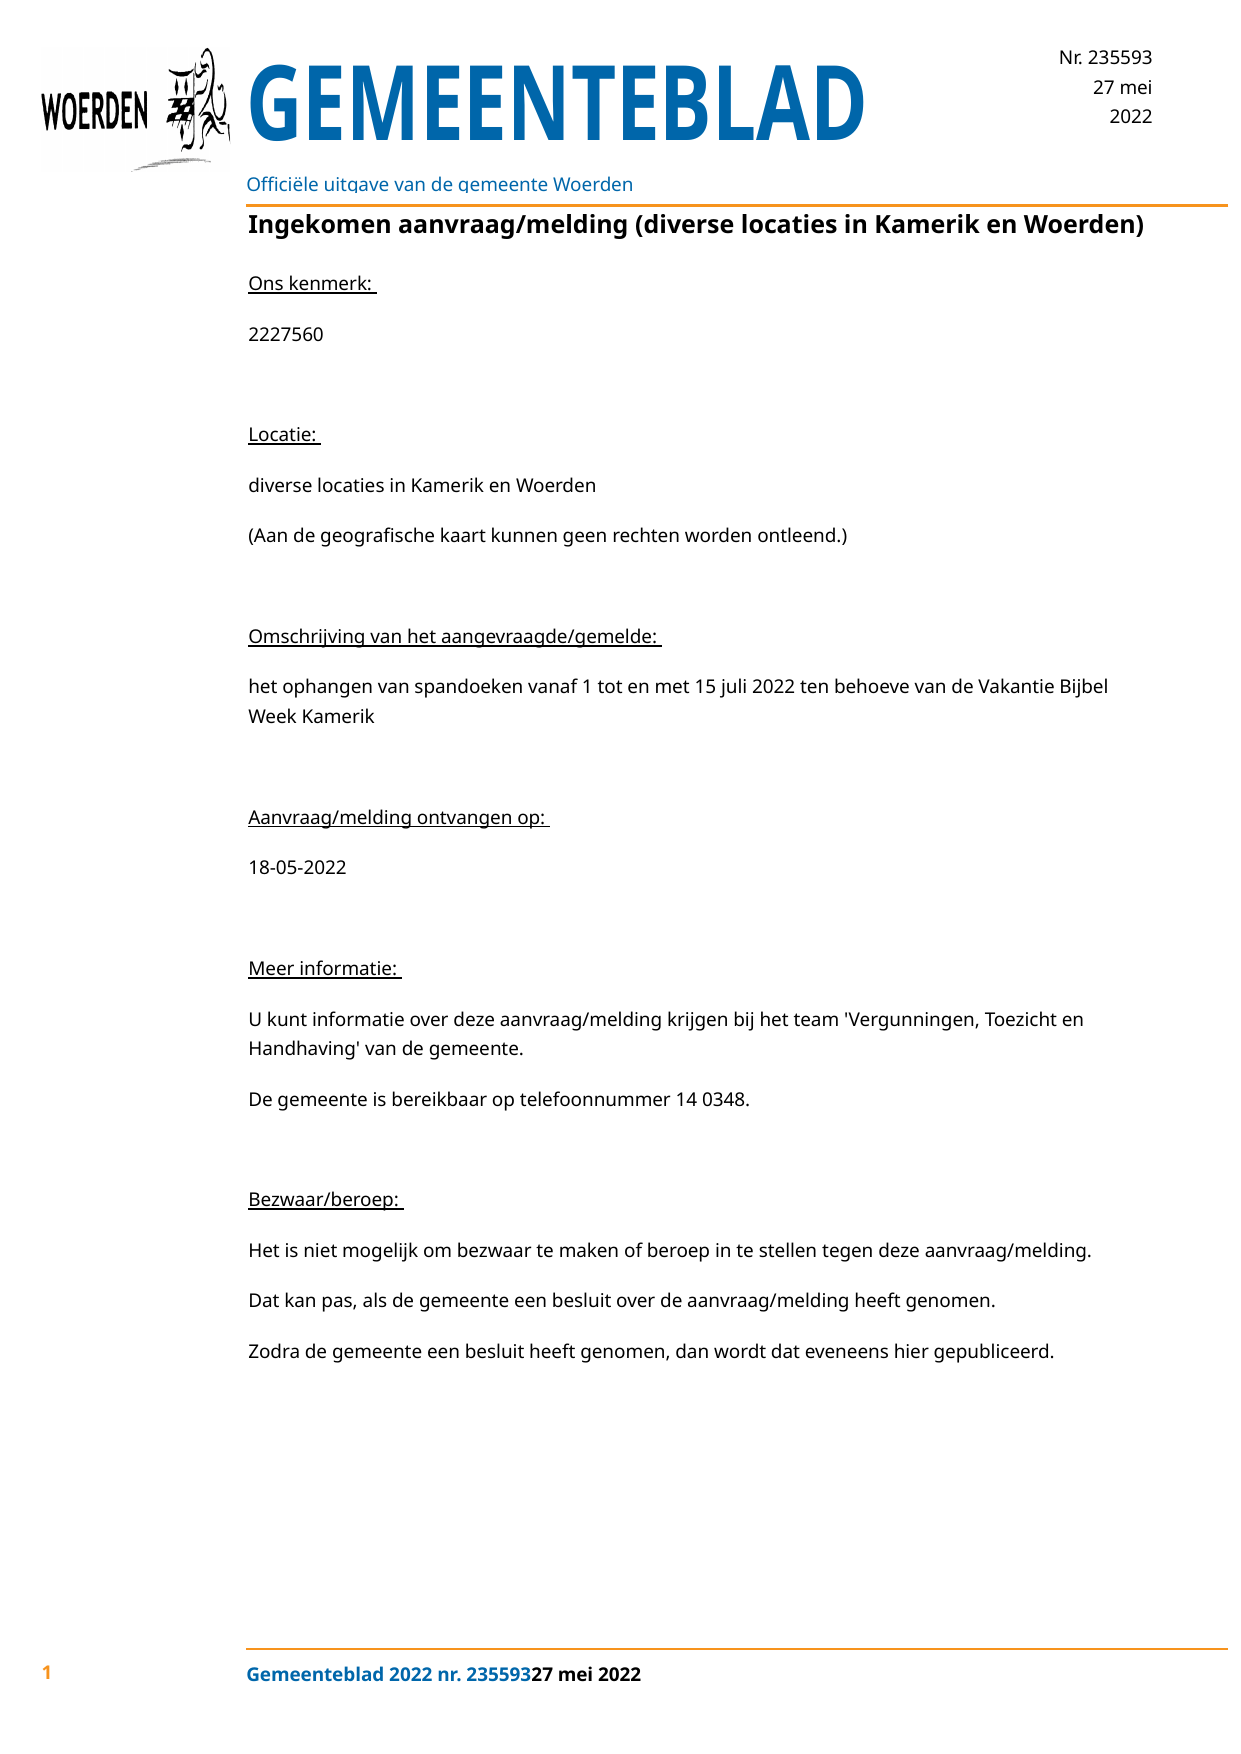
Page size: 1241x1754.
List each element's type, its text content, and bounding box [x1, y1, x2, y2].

text Dat kan pas, als de gemeente een besluit over de aanvraag/melding heeft genomen. [248, 1287, 1152, 1313]
text Ons kenmerk: [248, 270, 1152, 296]
text 18-05-2022 [248, 854, 1152, 880]
text diverse locaties in Kamerik en Woerden [248, 472, 1152, 498]
text U kunt informatie over deze aanvraag/melding krijgen bij het team 'Vergunningen, Toezicht en Handhaving' van de gemeente. [248, 1006, 1152, 1061]
text Meer informatie: [248, 955, 1152, 981]
text (Aan de geografische kaart kunnen geen rechten worden ontleend.) [248, 522, 1152, 548]
text Bezwaar/beroep: [248, 1187, 1152, 1212]
text het ophangen van spandoeken vanaf 1 tot en met 15 juli 2022 ten behoeve van de Vakantie Bijbel Week Kamerik [248, 674, 1152, 729]
text Aanvraag/melding ontvangen op: [248, 804, 1152, 830]
text Omschrijving van het aangevraagde/gemelde: [248, 623, 1152, 649]
picture [41, 47, 231, 172]
text De gemeente is bereikbaar op telefoonnummer 14 0348. [248, 1086, 1152, 1111]
text Locatie: [248, 422, 1152, 447]
text Zodra de gemeente een besluit heeft genomen, dan wordt dat eveneens hier gepubliceerd. [248, 1338, 1152, 1363]
text Ingekomen aanvraag/melding (diverse locaties in Kamerik en Woerden) [248, 207, 1152, 241]
text 2227560 [248, 321, 1152, 346]
text Het is niet mogelijk om bezwaar te maken of beroep in te stellen tegen deze aanvraag/melding. [248, 1237, 1152, 1263]
